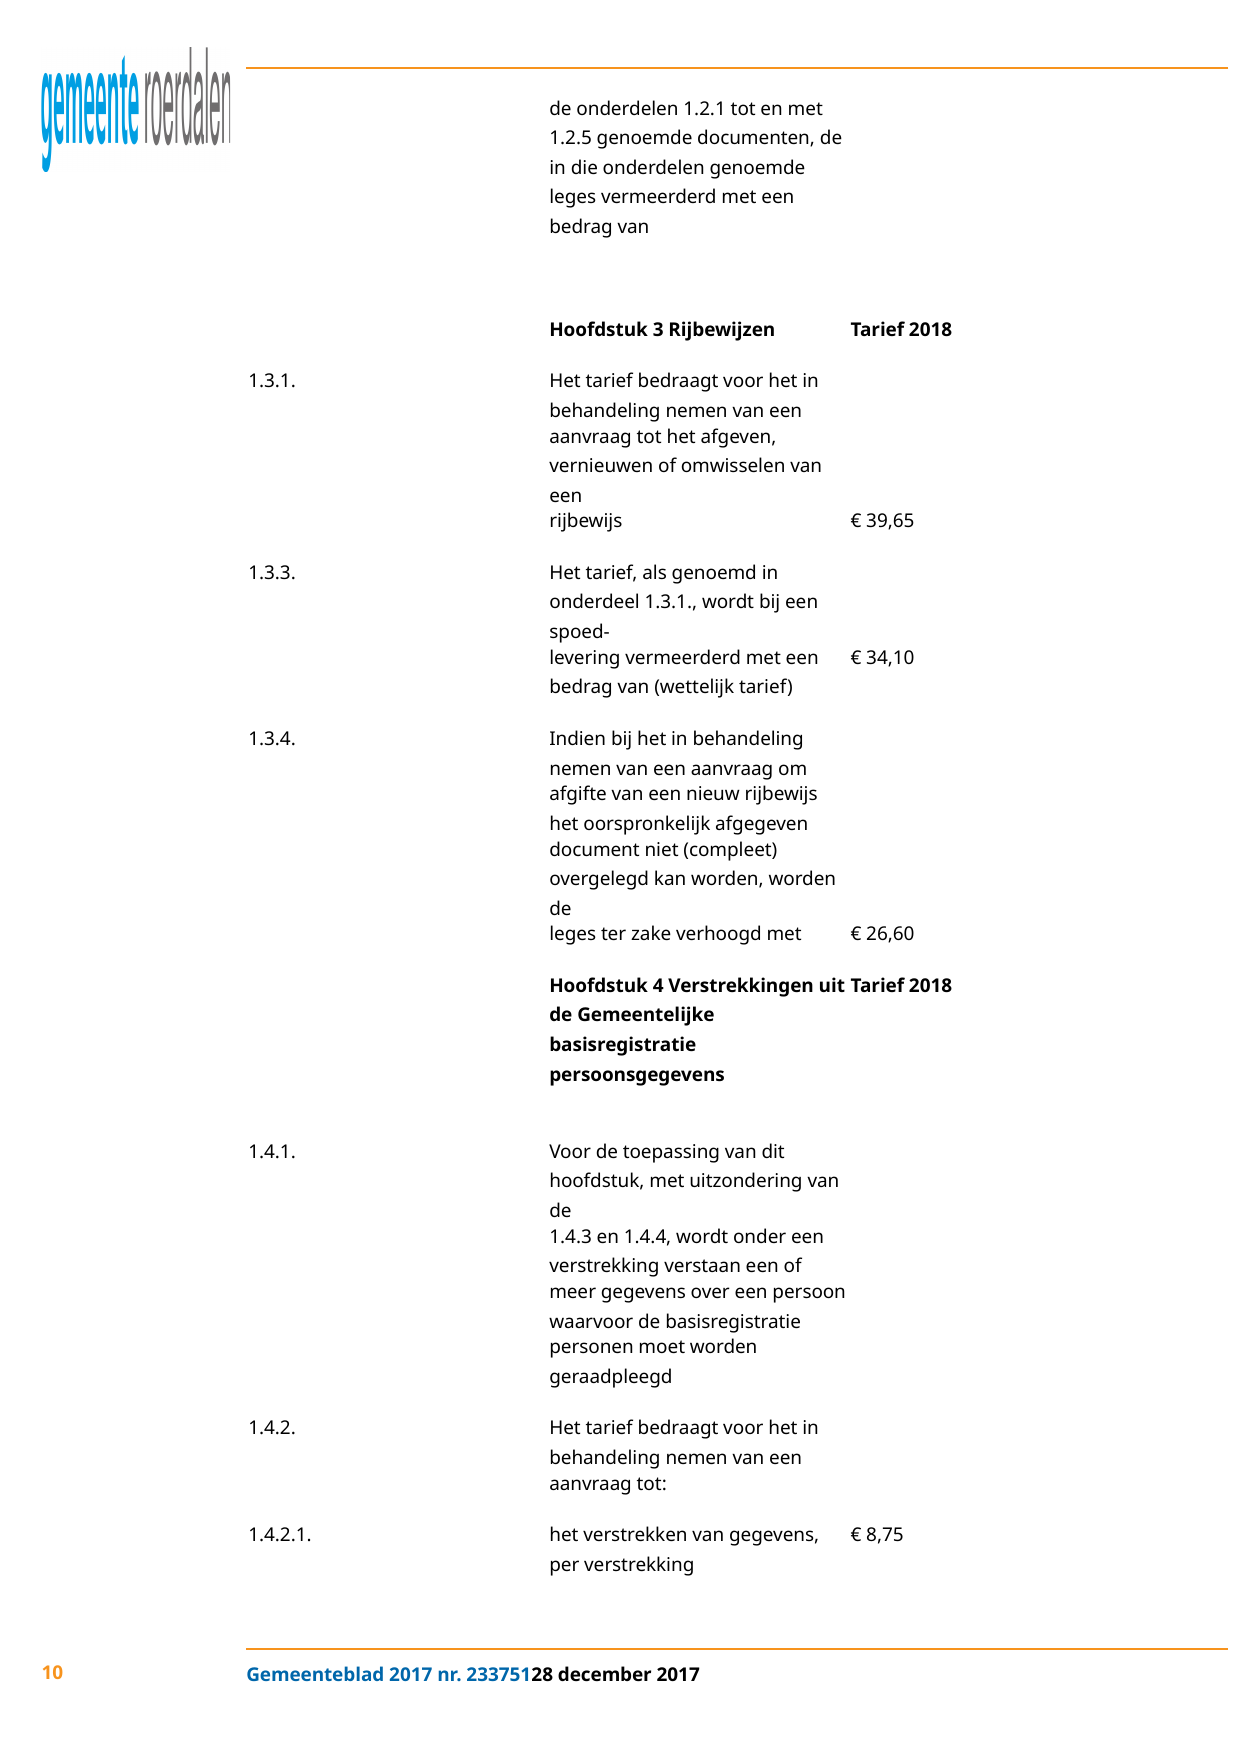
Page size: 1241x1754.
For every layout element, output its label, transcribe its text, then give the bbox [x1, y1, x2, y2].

table_cell [549, 534, 850, 559]
table_cell [248, 1334, 549, 1389]
table_cell [248, 780, 549, 836]
table_cell [850, 1334, 1152, 1389]
table_cell 1.3.1. [248, 368, 549, 423]
table_cell Het tarief, als genoemd in onderdeel 1.3.1., wordt bij een spoed- [549, 559, 850, 644]
table_cell [549, 1577, 850, 1602]
table_cell [248, 1470, 549, 1496]
table_cell [549, 290, 850, 316]
table_cell [850, 239, 1152, 264]
table_cell [850, 1112, 1152, 1138]
table_cell [850, 368, 1152, 423]
table_cell [248, 1087, 549, 1112]
table_cell [850, 699, 1152, 725]
table_cell [248, 946, 549, 972]
table_cell [549, 1389, 850, 1414]
table_cell Hoofdstuk 4 Verstrekkingen uit de Gemeentelijke basisregistratie persoonsgegevens [549, 972, 850, 1087]
table_cell [248, 1389, 549, 1414]
table_cell € 34,10 [850, 644, 1152, 699]
table_cell [850, 1496, 1152, 1521]
table_cell rijbewijs [549, 508, 850, 533]
table_cell [850, 1223, 1152, 1278]
table_cell [850, 559, 1152, 644]
table_cell [248, 1278, 549, 1333]
table_cell [850, 265, 1152, 290]
table_cell 1.4.3 en 1.4.4, wordt onder een verstrekking verstaan een of [549, 1223, 850, 1278]
table_cell 1.4.1. [248, 1138, 549, 1223]
table_cell [549, 342, 850, 367]
table_cell [248, 265, 549, 290]
table_cell leges ter zake verhoogd met [549, 921, 850, 946]
table_cell Het tarief bedraagt voor het in behandeling nemen van een [549, 368, 850, 423]
table_cell [850, 342, 1152, 367]
table_cell 1.3.4. [248, 725, 549, 780]
table_cell Het tarief bedraagt voor het in behandeling nemen van een [549, 1415, 850, 1470]
table_cell [248, 316, 549, 342]
table_cell [850, 95, 1152, 239]
table_cell document niet (compleet) overgelegd kan worden, worden de [549, 836, 850, 921]
table_cell [850, 725, 1152, 780]
table_cell [549, 1496, 850, 1521]
table_cell [549, 265, 850, 290]
table_cell [248, 644, 549, 699]
table_cell [248, 239, 549, 264]
table_cell [850, 423, 1152, 508]
table_cell aanvraag tot het afgeven, vernieuwen of omwisselen van een [549, 423, 850, 508]
table_cell 1.3.3. [248, 559, 549, 644]
table_cell [850, 1138, 1152, 1223]
table_cell levering vermeerderd met een bedrag van (wettelijk tarief) [549, 644, 850, 699]
table_cell Tarief 2018 [850, 316, 1152, 342]
table_cell [850, 1087, 1152, 1112]
table_cell [248, 290, 549, 316]
table_cell [248, 342, 549, 367]
table_cell [248, 1223, 549, 1278]
table_cell [850, 1415, 1152, 1470]
picture [41, 134, 48, 172]
table_cell 1.4.2.1. [248, 1521, 549, 1577]
table_cell [248, 972, 549, 1087]
table_cell [248, 921, 549, 946]
table_cell € 39,65 [850, 508, 1152, 533]
picture [41, 47, 231, 172]
table_cell Tarief 2018 [850, 972, 1152, 1087]
table_cell [850, 1577, 1152, 1602]
table_cell [850, 836, 1152, 921]
table_cell [248, 508, 549, 533]
table_cell [549, 946, 850, 972]
table_cell [850, 1389, 1152, 1414]
table_cell [850, 1278, 1152, 1333]
table_cell [549, 699, 850, 725]
table_cell personen moet worden geraadpleegd [549, 1334, 850, 1389]
table_cell [248, 699, 549, 725]
table_cell [248, 423, 549, 508]
table_cell [850, 1470, 1152, 1496]
table_cell 1.4.2. [248, 1415, 549, 1470]
table_cell aanvraag tot: [549, 1470, 850, 1496]
table_cell [549, 1112, 850, 1138]
table_cell [248, 534, 549, 559]
table_cell het verstrekken van gegevens, per verstrekking [549, 1521, 850, 1577]
table_cell Indien bij het in behandeling nemen van een aanvraag om [549, 725, 850, 780]
table_cell [850, 780, 1152, 836]
table_cell € 26,60 [850, 921, 1152, 946]
table_cell [248, 1577, 549, 1602]
table_cell [248, 1112, 549, 1138]
table_cell [248, 1496, 549, 1521]
table_cell meer gegevens over een persoon waarvoor de basisregistratie [549, 1278, 850, 1333]
table_cell [850, 534, 1152, 559]
table_cell [850, 946, 1152, 972]
table_cell [549, 239, 850, 264]
table_cell [549, 1087, 850, 1112]
table_cell [850, 290, 1152, 316]
table_cell de onderdelen 1.2.1 tot en met 1.2.5 genoemde documenten, de in die onderdelen genoemde leges vermeerderd met een bedrag van [549, 95, 850, 239]
table_cell € 8,75 [850, 1521, 1152, 1577]
table_cell afgifte van een nieuw rijbewijs het oorspronkelijk afgegeven [549, 780, 850, 836]
table_cell [248, 95, 549, 239]
table_cell Hoofdstuk 3 Rijbewijzen [549, 316, 850, 342]
table_cell [248, 836, 549, 921]
table_cell Voor de toepassing van dit hoofdstuk, met uitzondering van de [549, 1138, 850, 1223]
